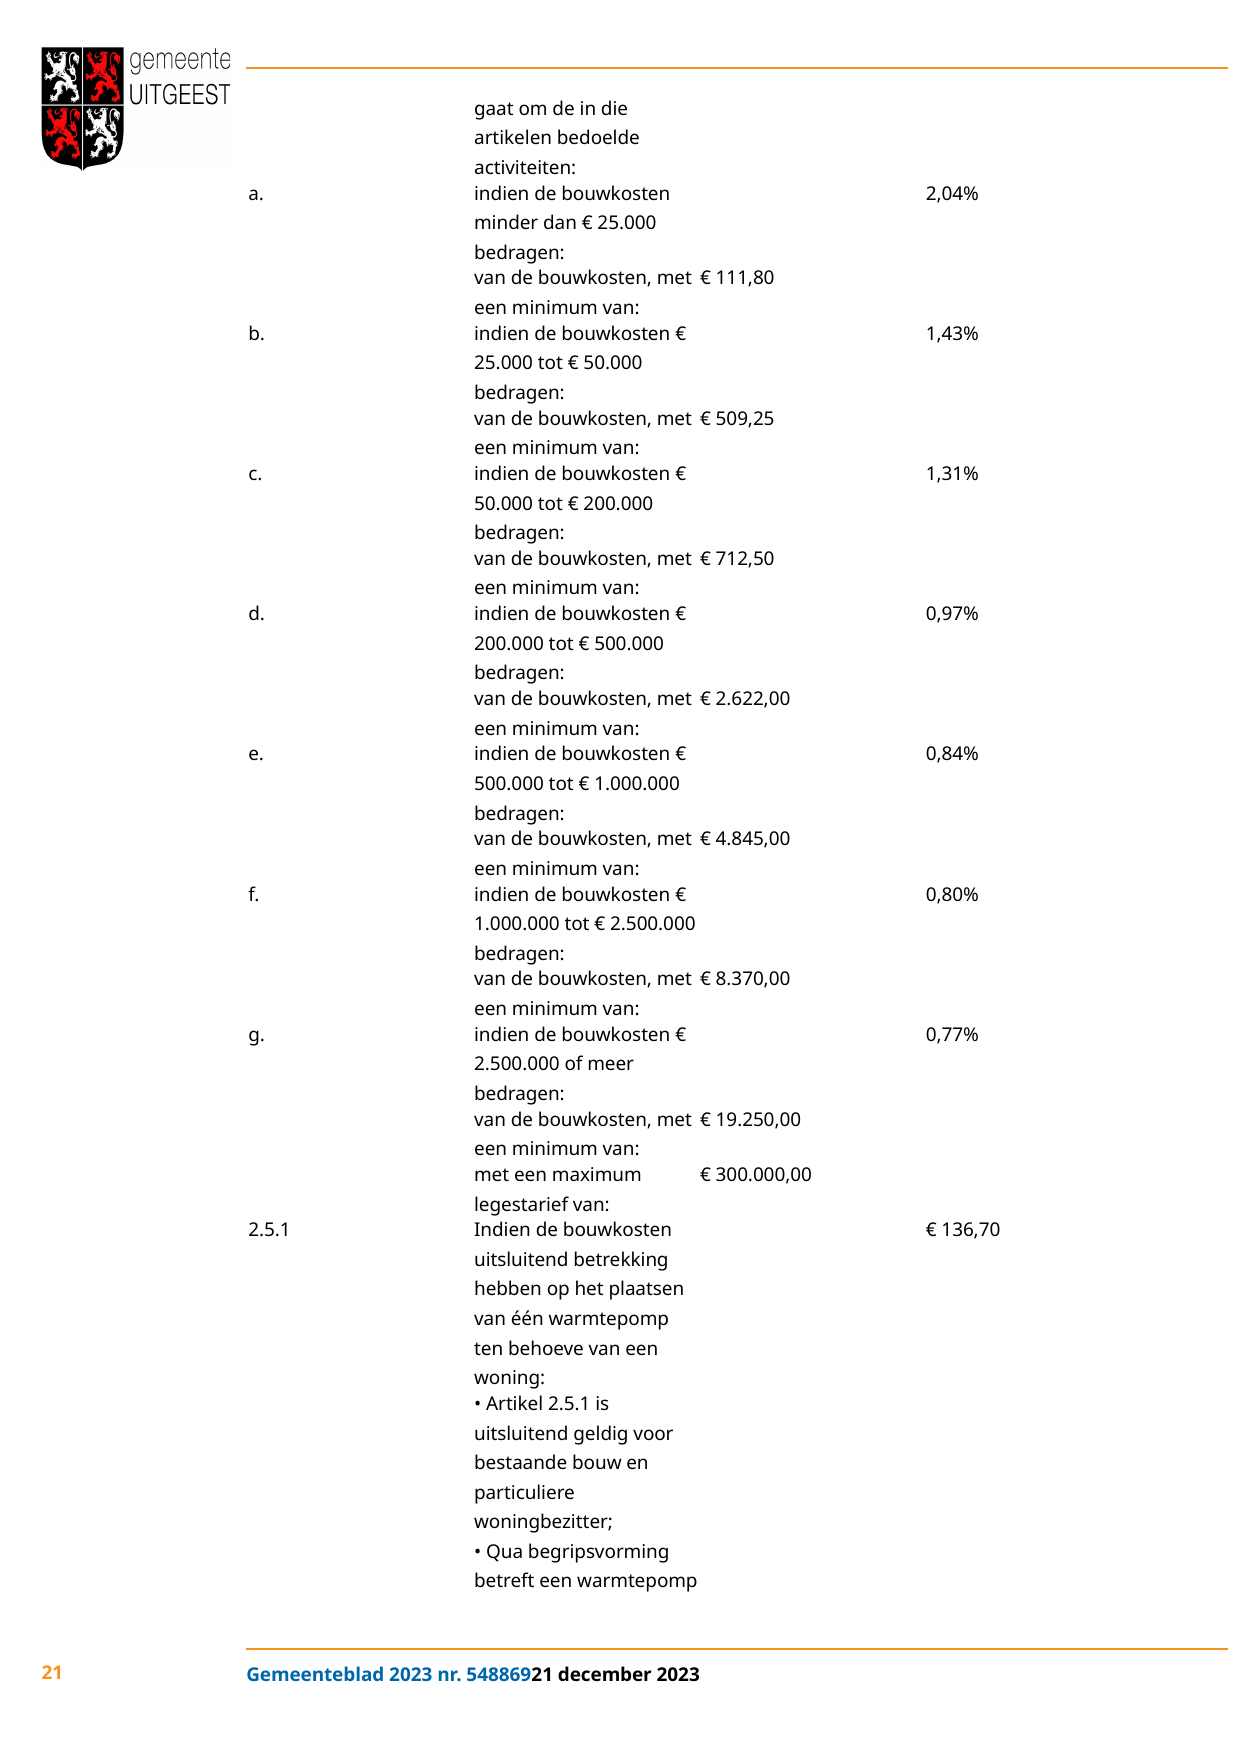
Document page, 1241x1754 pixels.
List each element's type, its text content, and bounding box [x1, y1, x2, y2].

table_cell [700, 881, 926, 966]
table_cell van de bouwkosten, met een minimum van: [474, 825, 700, 881]
table_cell [700, 741, 926, 825]
table_cell [700, 1021, 926, 1106]
table_cell 0,84% [926, 741, 1152, 825]
table_cell van de bouwkosten, met een minimum van: [474, 685, 700, 741]
table_cell [926, 545, 1152, 600]
table_cell € 4.845,00 [700, 825, 926, 881]
table_cell [248, 405, 474, 460]
table_cell € 712,50 [700, 545, 926, 600]
table_cell d. [248, 600, 474, 685]
table_cell e. [248, 741, 474, 825]
table_cell g. [248, 1021, 474, 1106]
table_cell [248, 825, 474, 881]
table_cell indien de bouwkosten € 50.000 tot € 200.000 bedragen: [474, 460, 700, 545]
table_cell 2.5.1 [248, 1216, 474, 1390]
table_cell indien de bouwkosten € 2.500.000 of meer bedragen: [474, 1021, 700, 1106]
table_cell € 300.000,00 [700, 1161, 926, 1216]
table_cell € 8.370,00 [700, 966, 926, 1021]
table_cell [926, 825, 1152, 881]
table_cell [700, 600, 926, 685]
table_cell [700, 180, 926, 264]
table_cell [926, 1161, 1152, 1216]
table_cell [700, 460, 926, 545]
table_cell indien de bouwkosten € 1.000.000 tot € 2.500.000 bedragen: [474, 881, 700, 966]
table_cell € 509,25 [700, 405, 926, 460]
table_cell a. [248, 180, 474, 264]
table_cell [700, 320, 926, 405]
table_cell [248, 966, 474, 1021]
table_cell gaat om de in die artikelen bedoelde activiteiten: [474, 95, 700, 180]
table_cell indien de bouwkosten minder dan € 25.000 bedragen: [474, 180, 700, 264]
table_cell [926, 1390, 1152, 1593]
table_cell € 2.622,00 [700, 685, 926, 741]
table_cell [248, 1106, 474, 1161]
table_cell met een maximum legestarief van: [474, 1161, 700, 1216]
table_cell € 19.250,00 [700, 1106, 926, 1161]
table_cell [926, 95, 1152, 180]
table_cell [926, 405, 1152, 460]
table_cell [248, 545, 474, 600]
table_cell van de bouwkosten, met een minimum van: [474, 405, 700, 460]
table_cell 2,04% [926, 180, 1152, 264]
table_cell van de bouwkosten, met een minimum van: [474, 1106, 700, 1161]
table_cell • Artikel 2.5.1 is uitsluitend geldig voor bestaande bouw en particuliere woningbezitter; • Qua begripsvorming betreft een warmtepomp [474, 1390, 700, 1593]
table_cell [248, 265, 474, 320]
table_cell 0,80% [926, 881, 1152, 966]
table_cell [248, 1161, 474, 1216]
table_cell [248, 685, 474, 741]
table_cell [700, 1216, 926, 1390]
table_cell indien de bouwkosten € 500.000 tot € 1.000.000 bedragen: [474, 741, 700, 825]
table_cell f. [248, 881, 474, 966]
table_cell € 136,70 [926, 1216, 1152, 1390]
table_cell indien de bouwkosten € 200.000 tot € 500.000 bedragen: [474, 600, 700, 685]
table_cell [926, 685, 1152, 741]
table_cell van de bouwkosten, met een minimum van: [474, 545, 700, 600]
table_cell € 111,80 [700, 265, 926, 320]
table_cell [248, 1390, 474, 1593]
table_cell 1,31% [926, 460, 1152, 545]
table_cell indien de bouwkosten € 25.000 tot € 50.000 bedragen: [474, 320, 700, 405]
table_cell Indien de bouwkosten uitsluitend betrekking hebben op het plaatsen van één warmtepomp ten behoeve van een woning: [474, 1216, 700, 1390]
table_cell c. [248, 460, 474, 545]
picture [41, 47, 231, 172]
table_cell van de bouwkosten, met een minimum van: [474, 265, 700, 320]
table_cell 0,77% [926, 1021, 1152, 1106]
table_cell [926, 966, 1152, 1021]
table_cell [248, 95, 474, 180]
table_cell [700, 95, 926, 180]
table_cell b. [248, 320, 474, 405]
table_cell van de bouwkosten, met een minimum van: [474, 966, 700, 1021]
table_cell [926, 265, 1152, 320]
table_cell [926, 1106, 1152, 1161]
table_cell [700, 1390, 926, 1593]
table_cell 1,43% [926, 320, 1152, 405]
table_cell 0,97% [926, 600, 1152, 685]
